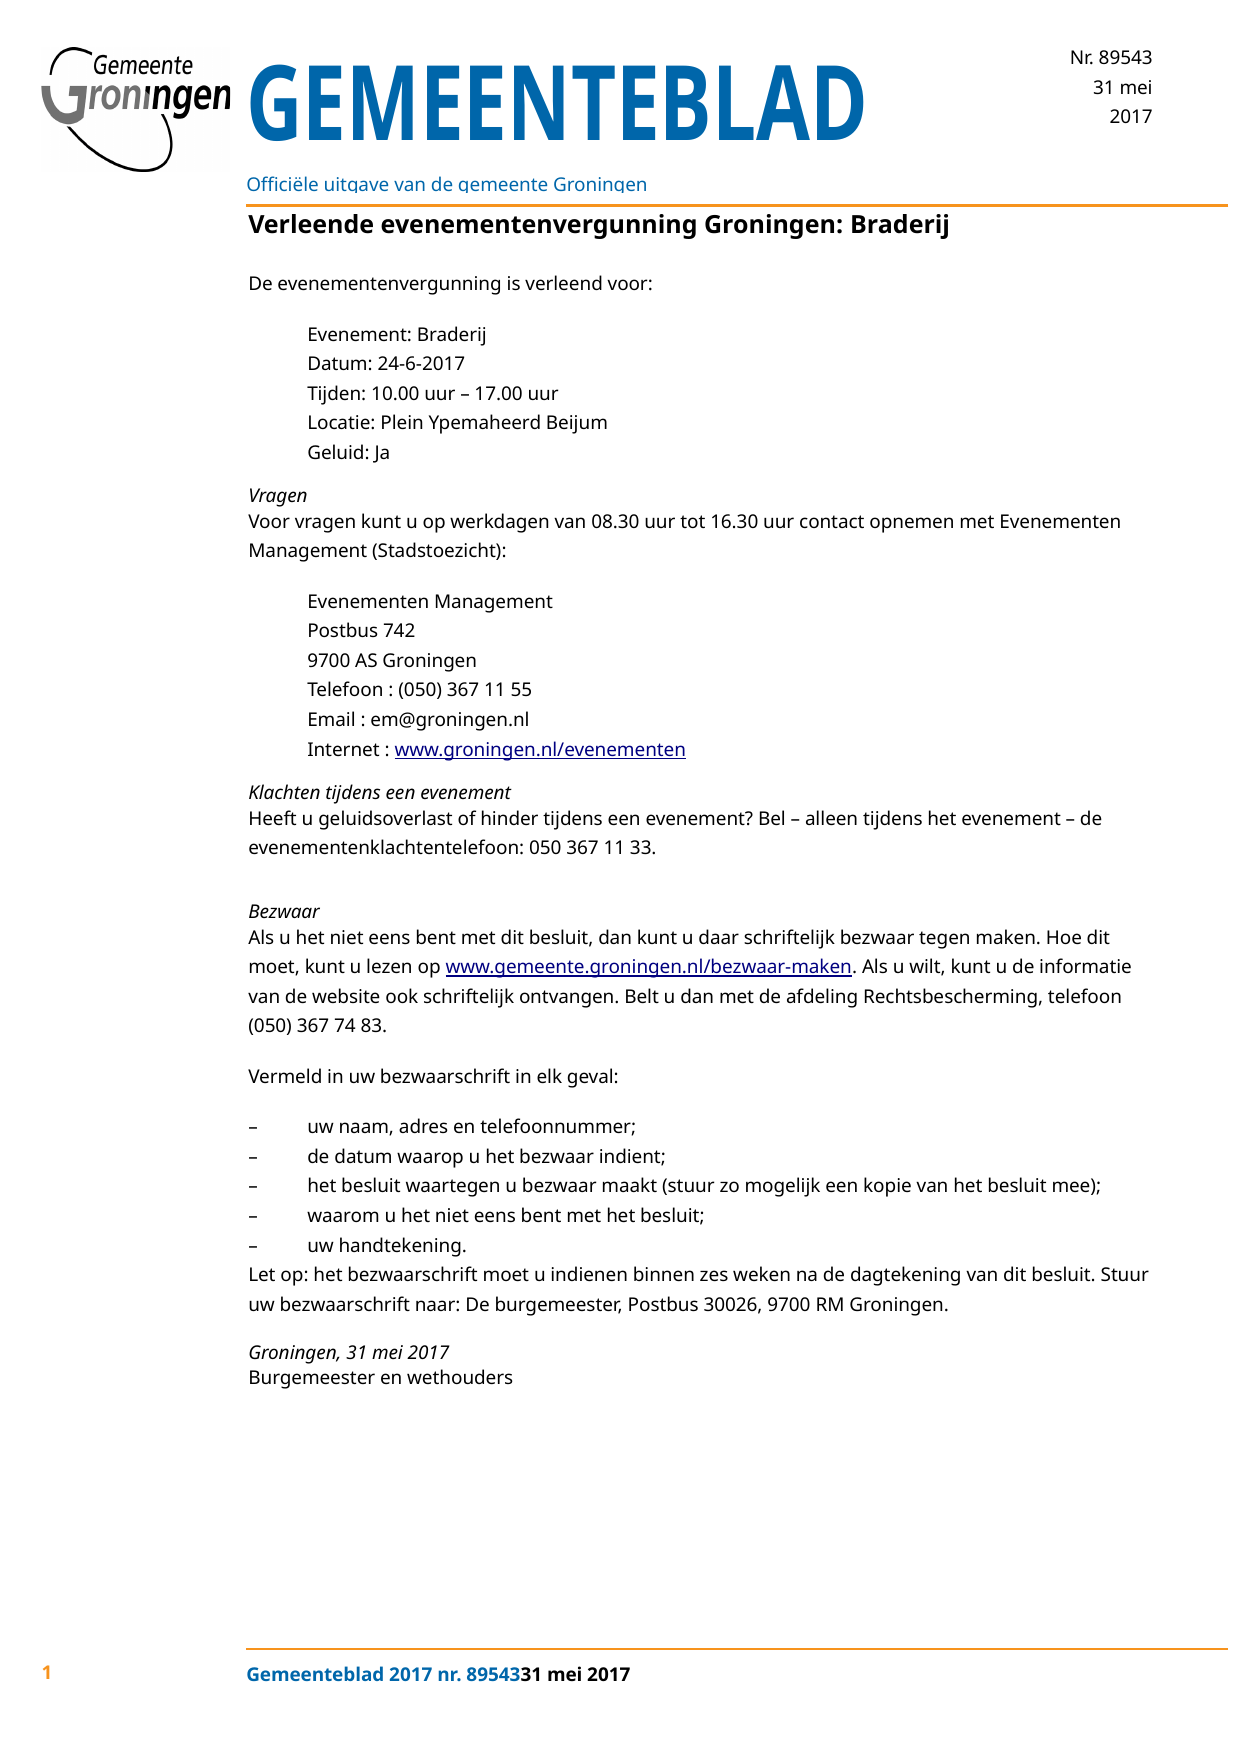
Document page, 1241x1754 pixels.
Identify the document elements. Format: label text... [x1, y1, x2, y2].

list Evenementen Management [248, 588, 1152, 614]
text Groningen, 31 mei 2017 [248, 1339, 1152, 1364]
list Tijden: 10.00 uur – 17.00 uur [248, 380, 1152, 406]
list Datum: 24-6-2017 [248, 350, 1152, 376]
text Vragen [248, 482, 1152, 508]
text Let op: het bezwaarschrift moet u indienen binnen zes weken na de dagtekening van dit besluit. Stuur uw bezwaarschrift naar: De burgemeester, Postbus 30026, 9700 RM Groningen. [248, 1261, 1152, 1317]
list de datum waarop u het bezwaar indient; [248, 1143, 1152, 1169]
list Telefoon : (050) 367 11 55 [248, 677, 1152, 702]
list waarom u het niet eens bent met het besluit; [248, 1202, 1152, 1228]
list Locatie: Plein Ypemaheerd Beijum [248, 409, 1152, 435]
list Evenement: Braderij [248, 321, 1152, 346]
text Burgemeester en wethouders [248, 1364, 1152, 1390]
text Vermeld in uw bezwaarschrift in elk geval: [248, 1063, 1152, 1089]
list Geluid: Ja [248, 439, 1152, 465]
list Internet : www.groningen.nl/evenementen [248, 736, 1152, 762]
list het besluit waartegen u bezwaar maakt (stuur zo mogelijk een kopie van het besluit mee); [248, 1173, 1152, 1198]
list uw naam, adres en telefoonnummer; [248, 1113, 1152, 1139]
picture [41, 47, 231, 172]
list Email : em@groningen.nl [248, 706, 1152, 732]
text Klachten tijdens een evenement [248, 779, 1152, 805]
text Voor vragen kunt u op werkdagen van 08.30 uur tot 16.30 uur contact opnemen met Evenementen Management (Stadstoezicht): [248, 508, 1152, 563]
text De evenementenvergunning is verleend voor: [248, 270, 1152, 296]
text Bezwaar [248, 898, 1152, 924]
list Postbus 742 [248, 617, 1152, 643]
text Als u het niet eens bent met dit besluit, dan kunt u daar schriftelijk bezwaar tegen maken. Hoe dit moet, kunt u lezen op www.gemeente.groningen.nl/bezwaar-maken. Als u wilt, kunt u de informatie van de website ook schriftelijk ontvangen. Belt u dan met de afdeling Rechtsbescherming, telefoon (050) 367 74 83. [248, 924, 1152, 1038]
text Heeft u geluidsoverlast of hinder tijdens een evenement? Bel – alleen tijdens het evenement – de evenementenklachtentelefoon: 050 367 11 33. [248, 805, 1152, 860]
text Verleende evenementenvergunning Groningen: Braderij [248, 207, 1152, 241]
list 9700 AS Groningen [248, 647, 1152, 673]
list uw handtekening. [248, 1232, 1152, 1258]
